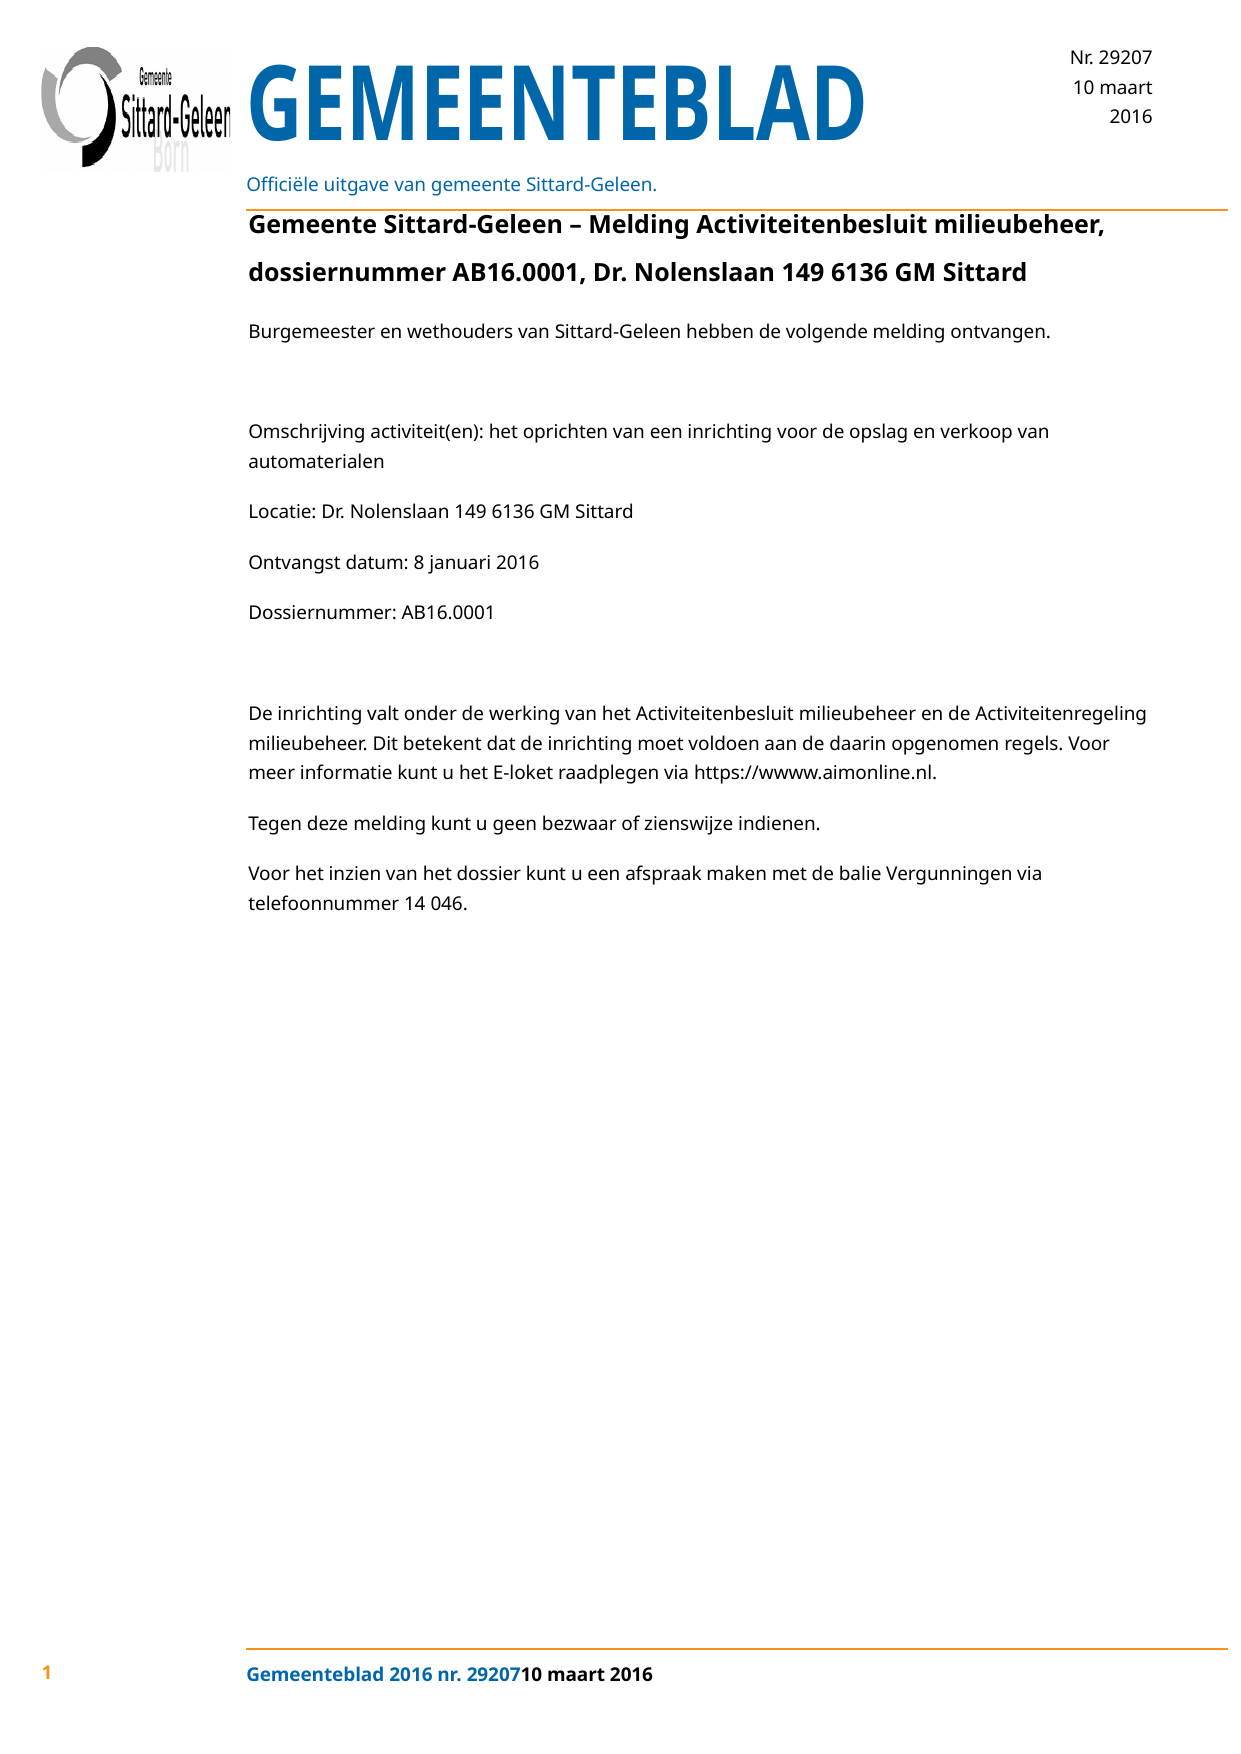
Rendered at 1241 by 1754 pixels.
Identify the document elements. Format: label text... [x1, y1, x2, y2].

text Gemeente Sittard-Geleen – Melding Activiteitenbesluit milieubeheer, dossiernummer AB16.0001, Dr. Nolenslaan 149 6136 GM Sittard [248, 211, 1152, 288]
picture [41, 47, 231, 172]
text Burgemeester en wethouders van Sittard-Geleen hebben de volgende melding ontvangen. [248, 318, 1152, 344]
text Voor het inzien van het dossier kunt u een afspraak maken met de balie Vergunningen via telefoonnummer 14 046. [248, 860, 1152, 916]
text Dossiernummer: AB16.0001 [248, 599, 1152, 625]
text Tegen deze melding kunt u geen bezwaar of zienswijze indienen. [248, 810, 1152, 836]
text Ontvangst datum: 8 januari 2016 [248, 549, 1152, 575]
text De inrichting valt onder de werking van het Activiteitenbesluit milieubeheer en de Activiteitenregeling milieubeheer. Dit betekent dat de inrichting moet voldoen aan de daarin opgenomen regels. Voor meer informatie kunt u het E-loket raadplegen via https://wwww.aimonline.nl. [248, 700, 1152, 785]
text Omschrijving activiteit(en): het oprichten van een inrichting voor de opslag en verkoop van automaterialen [248, 419, 1152, 474]
text Locatie: Dr. Nolenslaan 149 6136 GM Sittard [248, 499, 1152, 524]
